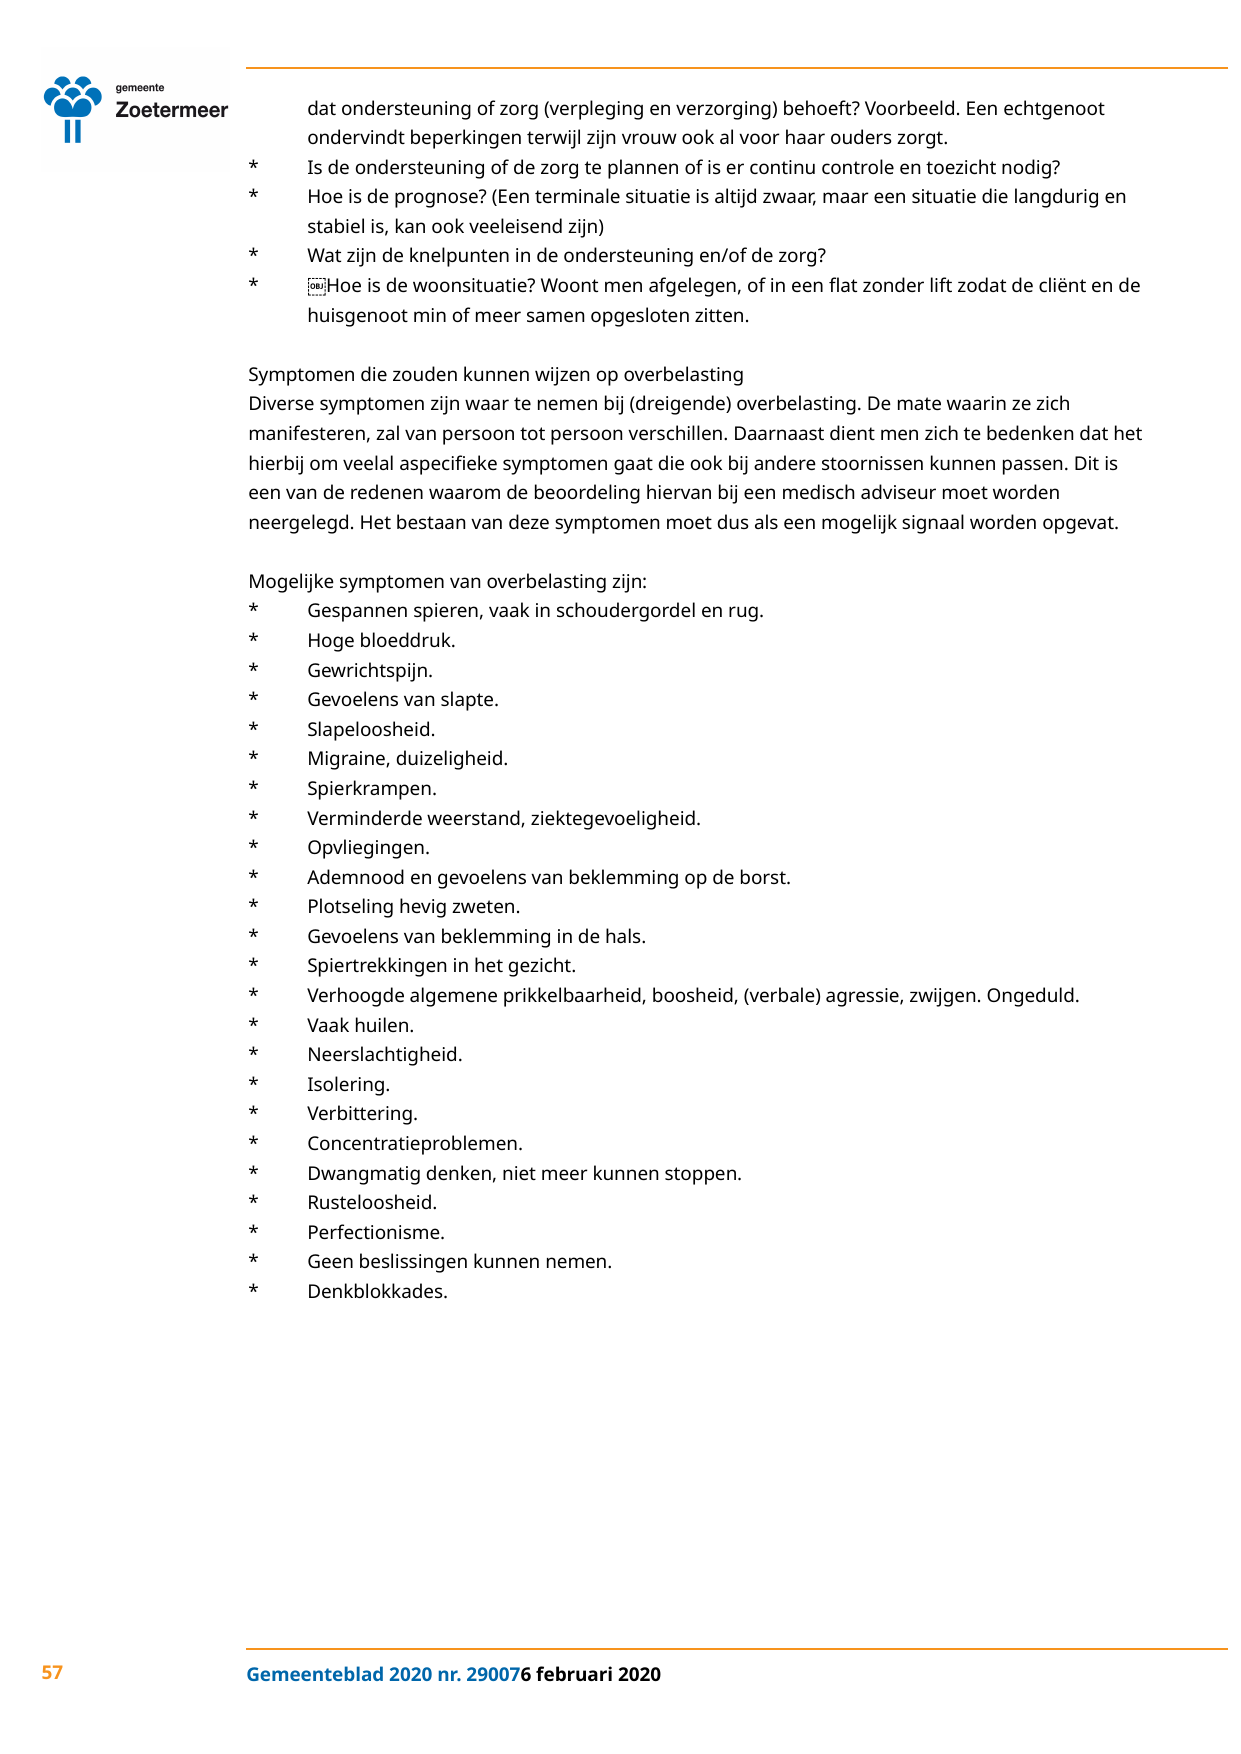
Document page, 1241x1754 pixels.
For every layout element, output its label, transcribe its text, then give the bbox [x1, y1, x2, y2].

text Diverse symptomen zijn waar te nemen bij (dreigende) overbelasting. De mate waarin ze zich manifesteren, zal van persoon tot persoon verschillen. Daarnaast dient men zich te bedenken dat het hierbij om veelal aspecifieke symptomen gaat die ook bij andere stoornissen kunnen passen. Dit is een van de redenen waarom de beoordeling hiervan bij een medisch adviseur moet worden neergelegd. Het bestaan van deze symptomen moet dus als een mogelijk signaal worden opgevat. [248, 391, 1152, 535]
list Spiertrekkingen in het gezicht. [248, 953, 1152, 978]
text Mogelijke symptomen van overbelasting zijn: [248, 568, 1152, 594]
list Rusteloosheid. [248, 1189, 1152, 1215]
list Hoe is de prognose? (Een terminale situatie is altijd zwaar, maar een situatie die langdurig en stabiel is, kan ook veeleisend zijn) [248, 183, 1152, 239]
list Gevoelens van beklemming in de hals. [248, 923, 1152, 949]
list Slapeloosheid. [248, 716, 1152, 742]
list Perfectionisme. [248, 1219, 1152, 1245]
list Neerslachtigheid. [248, 1041, 1152, 1067]
list Migraine, duizeligheid. [248, 746, 1152, 771]
list Vaak huilen. [248, 1012, 1152, 1038]
list Denkblokkades. [248, 1278, 1152, 1304]
list Dwangmatig denken, niet meer kunnen stoppen. [248, 1160, 1152, 1186]
text Symptomen die zouden kunnen wijzen op overbelasting [248, 361, 1152, 387]
list Opvliegingen. [248, 834, 1152, 860]
list Gewrichtspijn. [248, 657, 1152, 683]
list Gevoelens van slapte. [248, 686, 1152, 712]
list Spierkrampen. [248, 775, 1152, 801]
list Gespannen spieren, vaak in schoudergordel en rug. [248, 598, 1152, 623]
list Isolering. [248, 1071, 1152, 1097]
list Wat zijn de knelpunten in de ondersteuning en/of de zorg? [248, 243, 1152, 268]
list Ademnood en gevoelens van beklemming op de borst. [248, 864, 1152, 890]
list Is de ondersteuning of de zorg te plannen of is er continu controle en toezicht nodig? [248, 154, 1152, 180]
list Verbittering. [248, 1101, 1152, 1126]
list dat ondersteuning of zorg (verpleging en verzorging) behoeft? Voorbeeld. Een echtgenoot ondervindt beperkingen terwijl zijn vrouw ook al voor haar ouders zorgt. [248, 95, 1152, 150]
list Verhoogde algemene prikkelbaarheid, boosheid, (verbale) agressie, zwijgen. Ongeduld. [248, 982, 1152, 1008]
list Verminderde weerstand, ziektegevoeligheid. [248, 805, 1152, 831]
list Geen beslissingen kunnen nemen. [248, 1248, 1152, 1274]
list Plotseling hevig zweten. [248, 893, 1152, 919]
picture [41, 47, 231, 172]
list ￼Hoe is de woonsituatie? Woont men afgelegen, of in een flat zonder lift zodat de cliënt en de huisgenoot min of meer samen opgesloten zitten. [248, 272, 1152, 328]
list Concentratieproblemen. [248, 1130, 1152, 1156]
list Hoge bloeddruk. [248, 627, 1152, 653]
